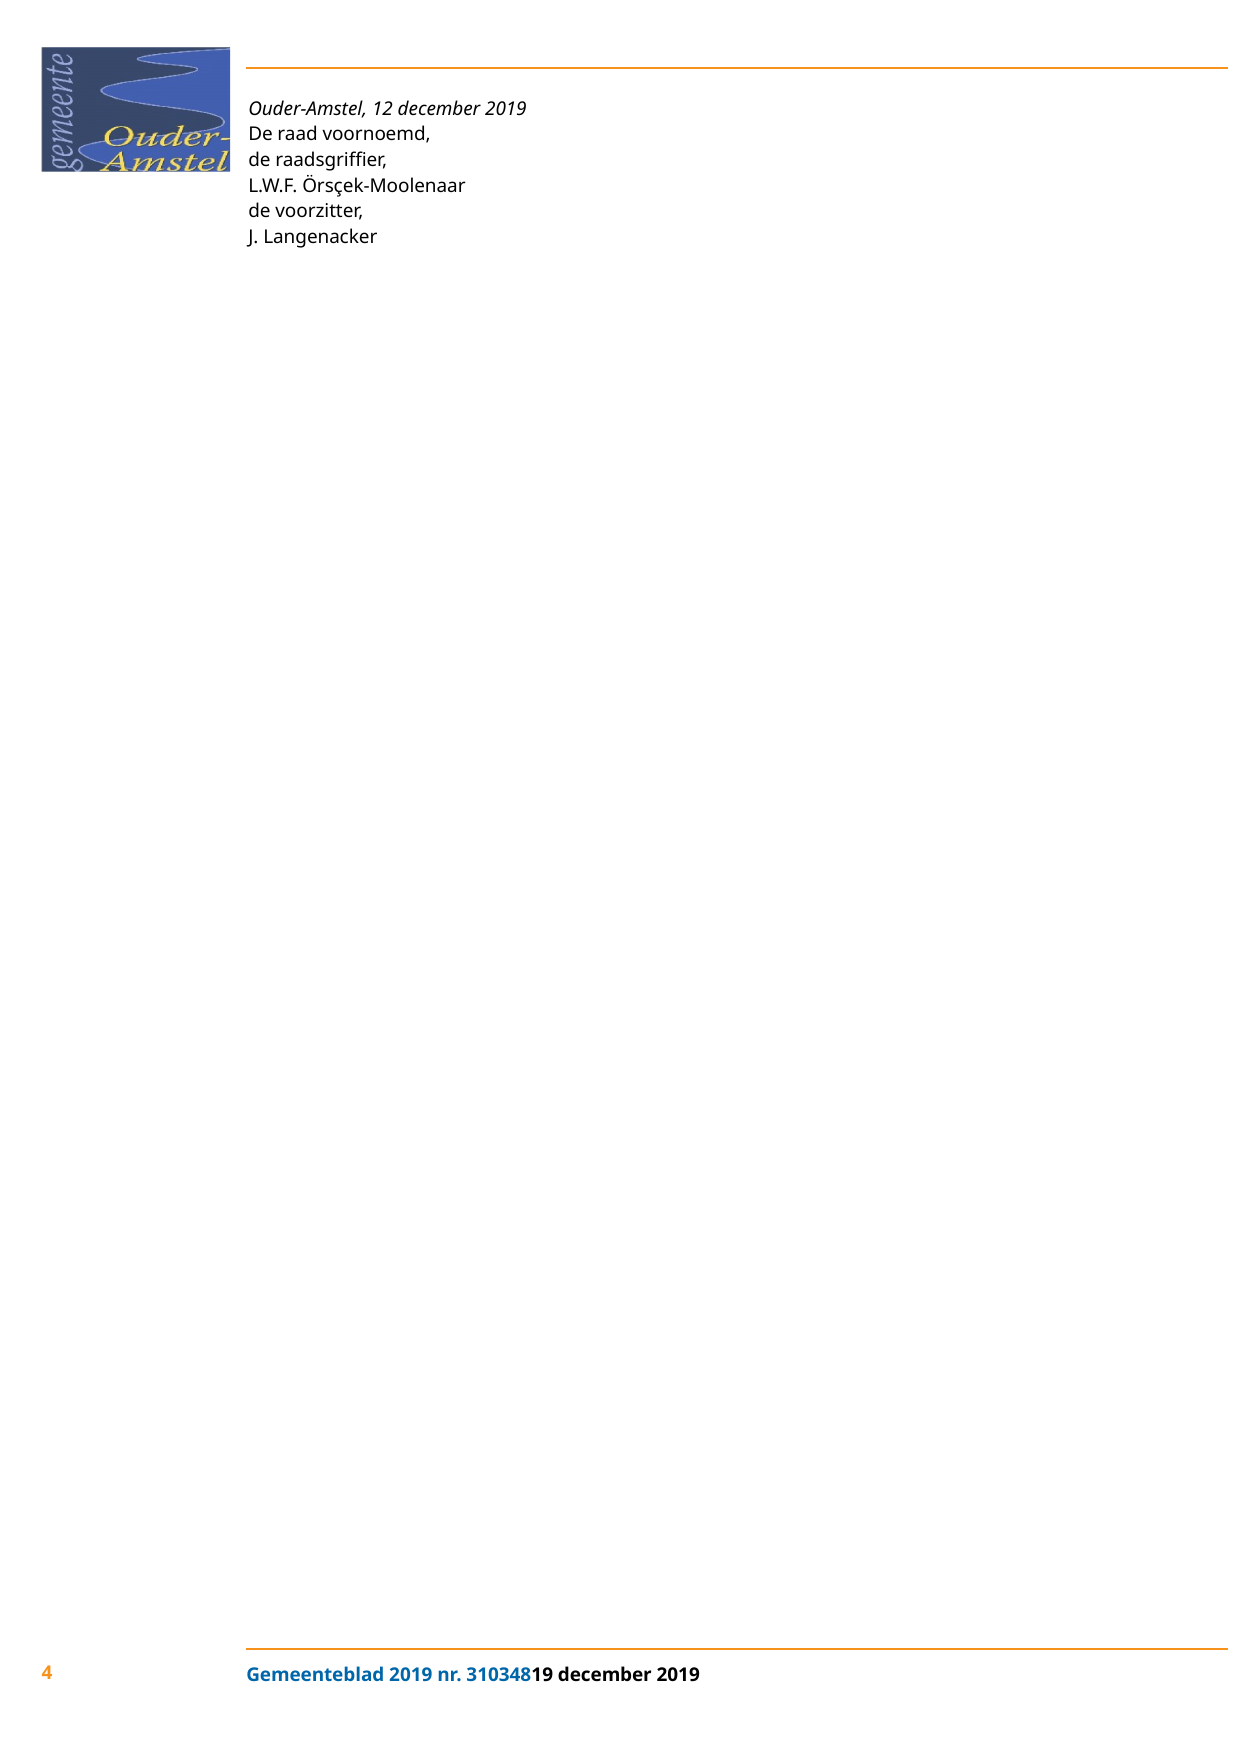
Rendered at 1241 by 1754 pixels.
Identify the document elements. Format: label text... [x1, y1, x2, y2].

text L.W.F. Örsçek-Moolenaar [248, 172, 1152, 198]
text De raad voornoemd, [248, 121, 1152, 146]
text de voorzitter, [248, 198, 1152, 223]
text de raadsgriffier, [248, 146, 1152, 172]
text Ouder-Amstel, 12 december 2019 [248, 95, 1152, 121]
text J. Langenacker [248, 223, 1152, 249]
picture [41, 47, 231, 172]
